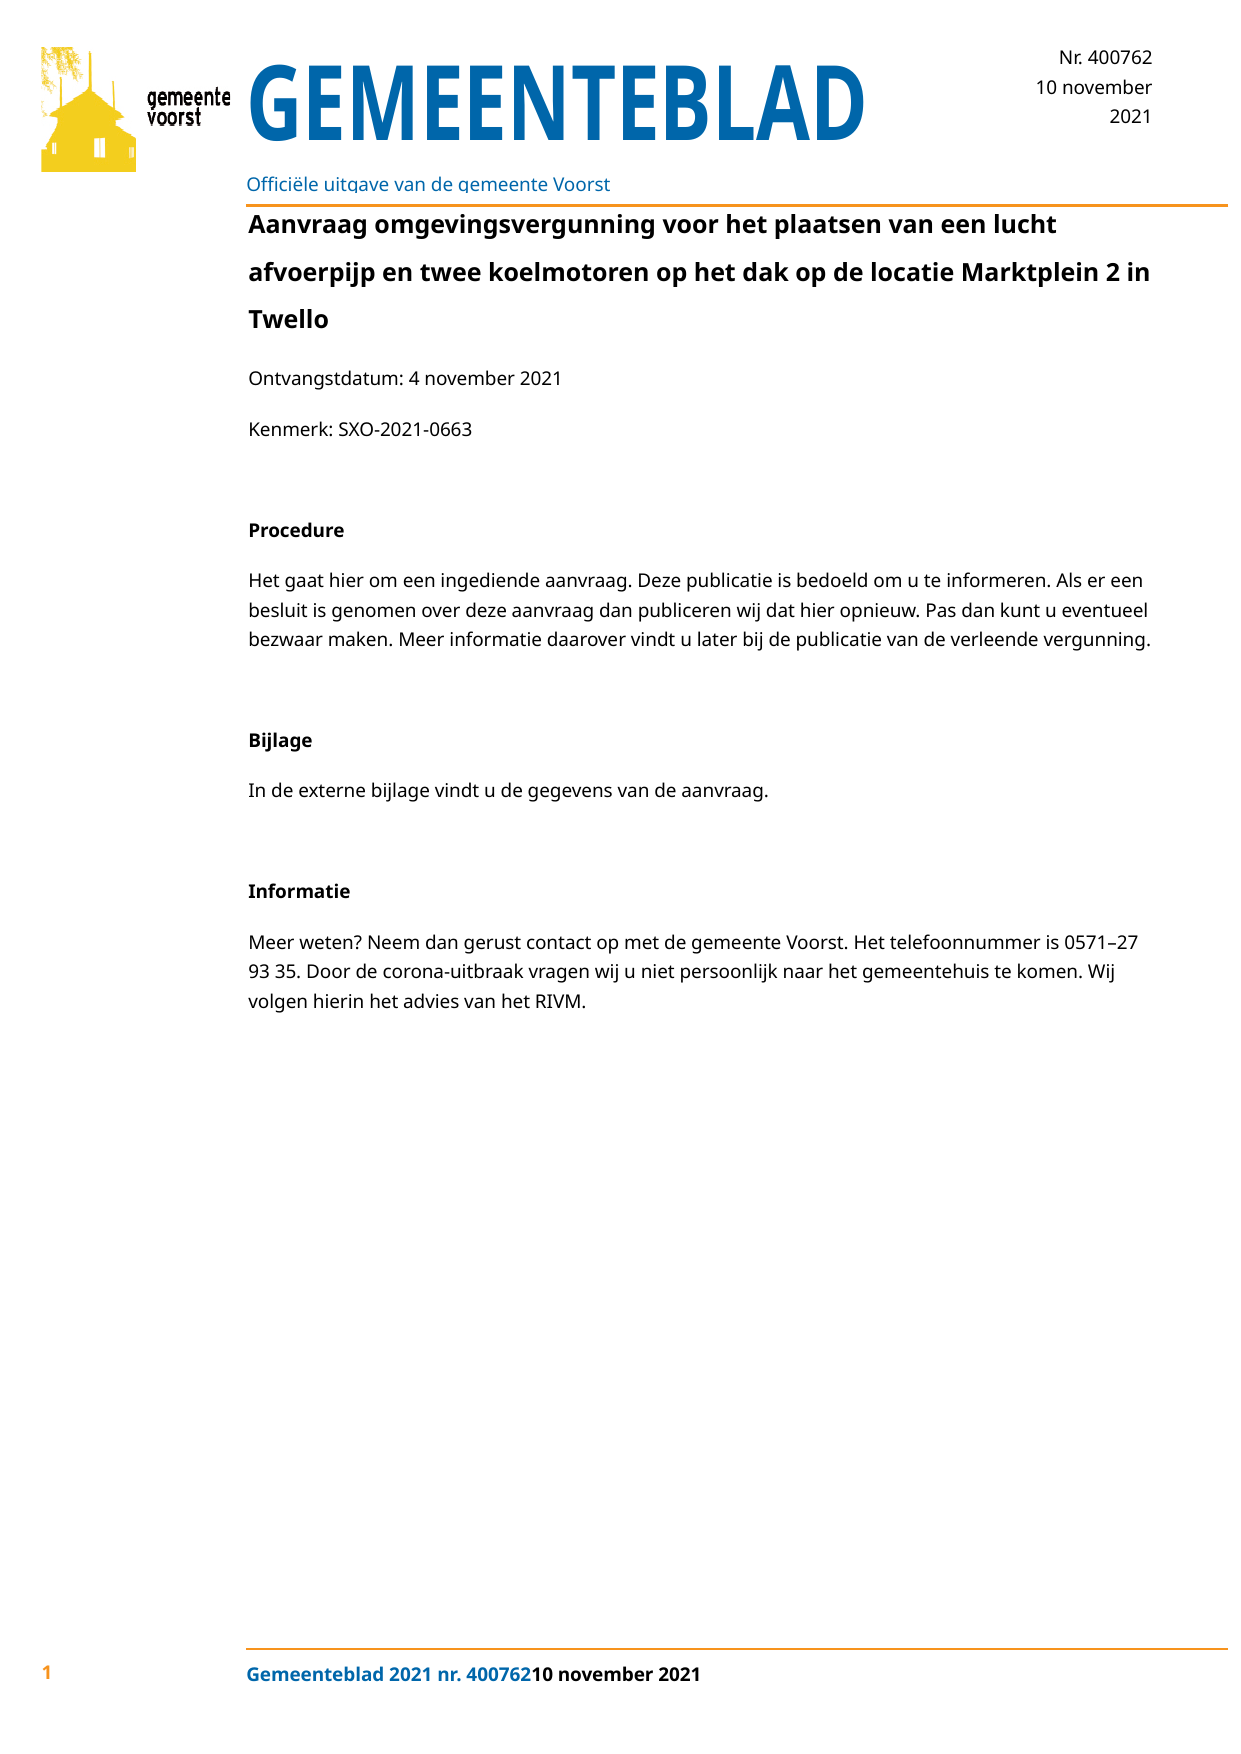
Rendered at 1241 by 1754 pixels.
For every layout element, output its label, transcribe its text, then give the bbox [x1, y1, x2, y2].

text Procedure [248, 517, 1152, 542]
text Het gaat hier om een ingediende aanvraag. Deze publicatie is bedoeld om u te informeren. Als er een besluit is genomen over deze aanvraag dan publiceren wij dat hier opnieuw. Pas dan kunt u eventueel bezwaar maken. Meer informatie daarover vindt u later bij de publicatie van de verleende vergunning. [248, 567, 1152, 652]
picture [41, 47, 231, 172]
text Aanvraag omgevingsvergunning voor het plaatsen van een lucht afvoerpijp en twee koelmotoren op het dak op de locatie Marktplein 2 in Twello [248, 207, 1152, 336]
text Ontvangstdatum: 4 november 2021 [248, 366, 1152, 391]
text Meer weten? Neem dan gerust contact op met de gemeente Voorst. Het telefoonnummer is 0571–27 93 35. Door de corona-uitbraak vragen wij u niet persoonlijk naar het gemeentehuis te komen. Wij volgen hierin het advies van het RIVM. [248, 929, 1152, 1014]
text In de externe bijlage vindt u de gegevens van de aanvraag. [248, 778, 1152, 803]
text Bijlage [248, 727, 1152, 753]
text Kenmerk: SXO-2021-0663 [248, 416, 1152, 442]
text Informatie [248, 878, 1152, 904]
